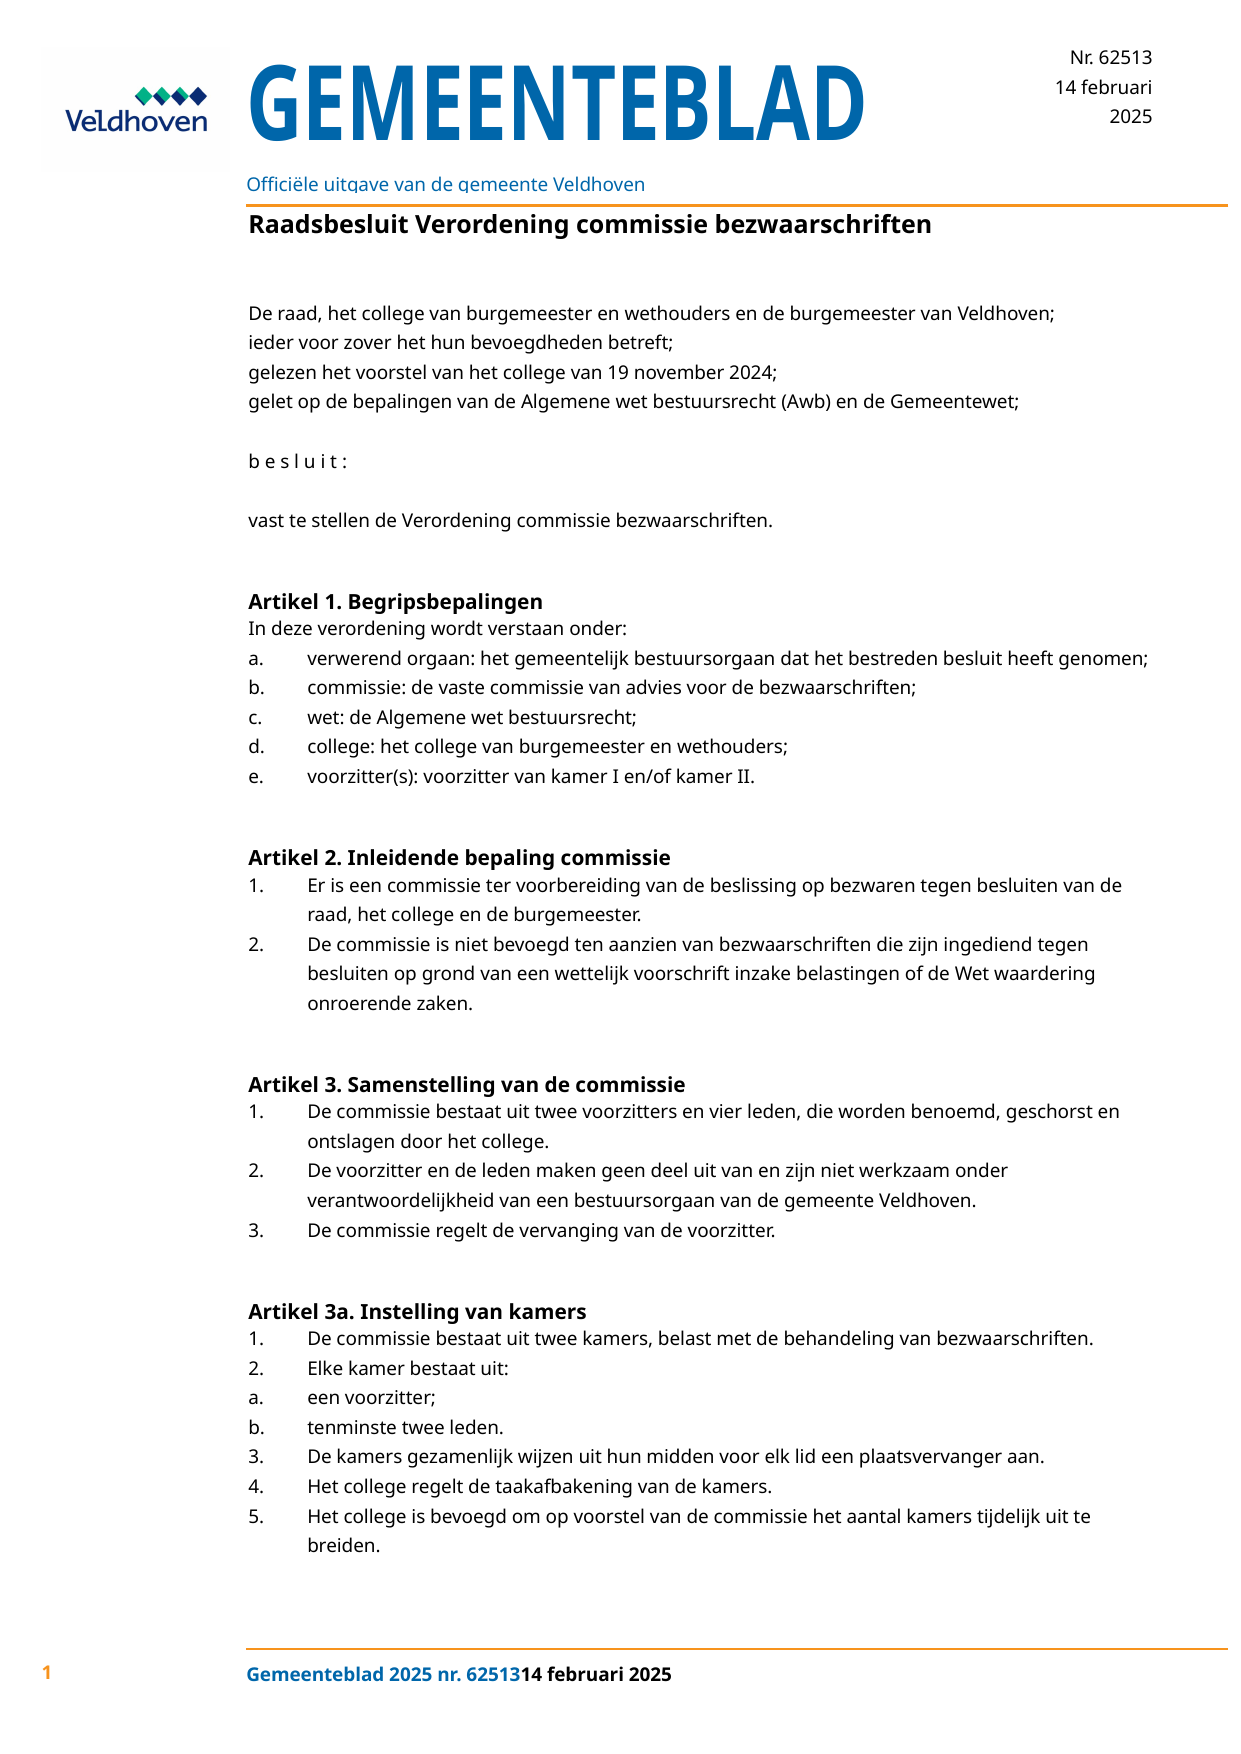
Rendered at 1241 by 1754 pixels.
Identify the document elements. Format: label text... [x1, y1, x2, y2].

list Het college regelt de taakafbakening van de kamers. [248, 1473, 1152, 1499]
text In deze verordening wordt verstaan onder: [248, 615, 1152, 641]
list college: het college van burgemeester en wethouders; [248, 734, 1152, 759]
text vast te stellen de Verordening commissie bezwaarschriften. [248, 507, 1152, 533]
text ieder voor zover het hun bevoegdheden betreft; [248, 329, 1152, 355]
list Er is een commissie ter voorbereiding van de beslissing op bezwaren tegen besluiten van de raad, het college en de burgemeester. [248, 872, 1152, 927]
list een voorzitter; [248, 1384, 1152, 1410]
list Elke kamer bestaat uit: [248, 1355, 1152, 1381]
list De commissie is niet bevoegd ten aanzien van bezwaarschriften die zijn ingediend tegen besluiten op grond van een wettelijk voorschrift inzake belastingen of de Wet waardering onroerende zaken. [248, 931, 1152, 1016]
text De raad, het college van burgemeester en wethouders en de burgemeester van Veldhoven; [248, 300, 1152, 326]
text b e s l u i t : [248, 448, 1152, 473]
text gelezen het voorstel van het college van 19 november 2024; [248, 359, 1152, 385]
list voorzitter(s): voorzitter van kamer I en/of kamer II. [248, 763, 1152, 789]
text Artikel 1. Begripsbepalingen [248, 587, 1152, 615]
list commissie: de vaste commissie van advies voor de bezwaarschriften; [248, 674, 1152, 700]
list wet: de Algemene wet bestuursrecht; [248, 704, 1152, 730]
text gelet op de bepalingen van de Algemene wet bestuursrecht (Awb) en de Gemeentewet; [248, 389, 1152, 414]
list Het college is bevoegd om op voorstel van de commissie het aantal kamers tijdelijk uit te breiden. [248, 1503, 1152, 1558]
list De commissie bestaat uit twee voorzitters en vier leden, die worden benoemd, geschorst en ontslagen door het college. [248, 1098, 1152, 1154]
picture [41, 47, 231, 172]
text Artikel 2. Inleidende bepaling commissie [248, 843, 1152, 872]
list De commissie bestaat uit twee kamers, belast met de behandeling van bezwaarschriften. [248, 1325, 1152, 1351]
list verwerend orgaan: het gemeentelijk bestuursorgaan dat het bestreden besluit heeft genomen; [248, 645, 1152, 671]
text Artikel 3a. Instelling van kamers [248, 1297, 1152, 1325]
list De voorzitter en de leden maken geen deel uit van en zijn niet werkzaam onder verantwoordelijkheid van een bestuursorgaan van de gemeente Veldhoven. [248, 1158, 1152, 1213]
list De kamers gezamenlijk wijzen uit hun midden voor elk lid een plaatsvervanger aan. [248, 1444, 1152, 1469]
list De commissie regelt de vervanging van de voorzitter. [248, 1217, 1152, 1243]
list tenminste twee leden. [248, 1414, 1152, 1440]
text Artikel 3. Samenstelling van de commissie [248, 1070, 1152, 1098]
text Raadsbesluit Verordening commissie bezwaarschriften [248, 207, 1152, 241]
